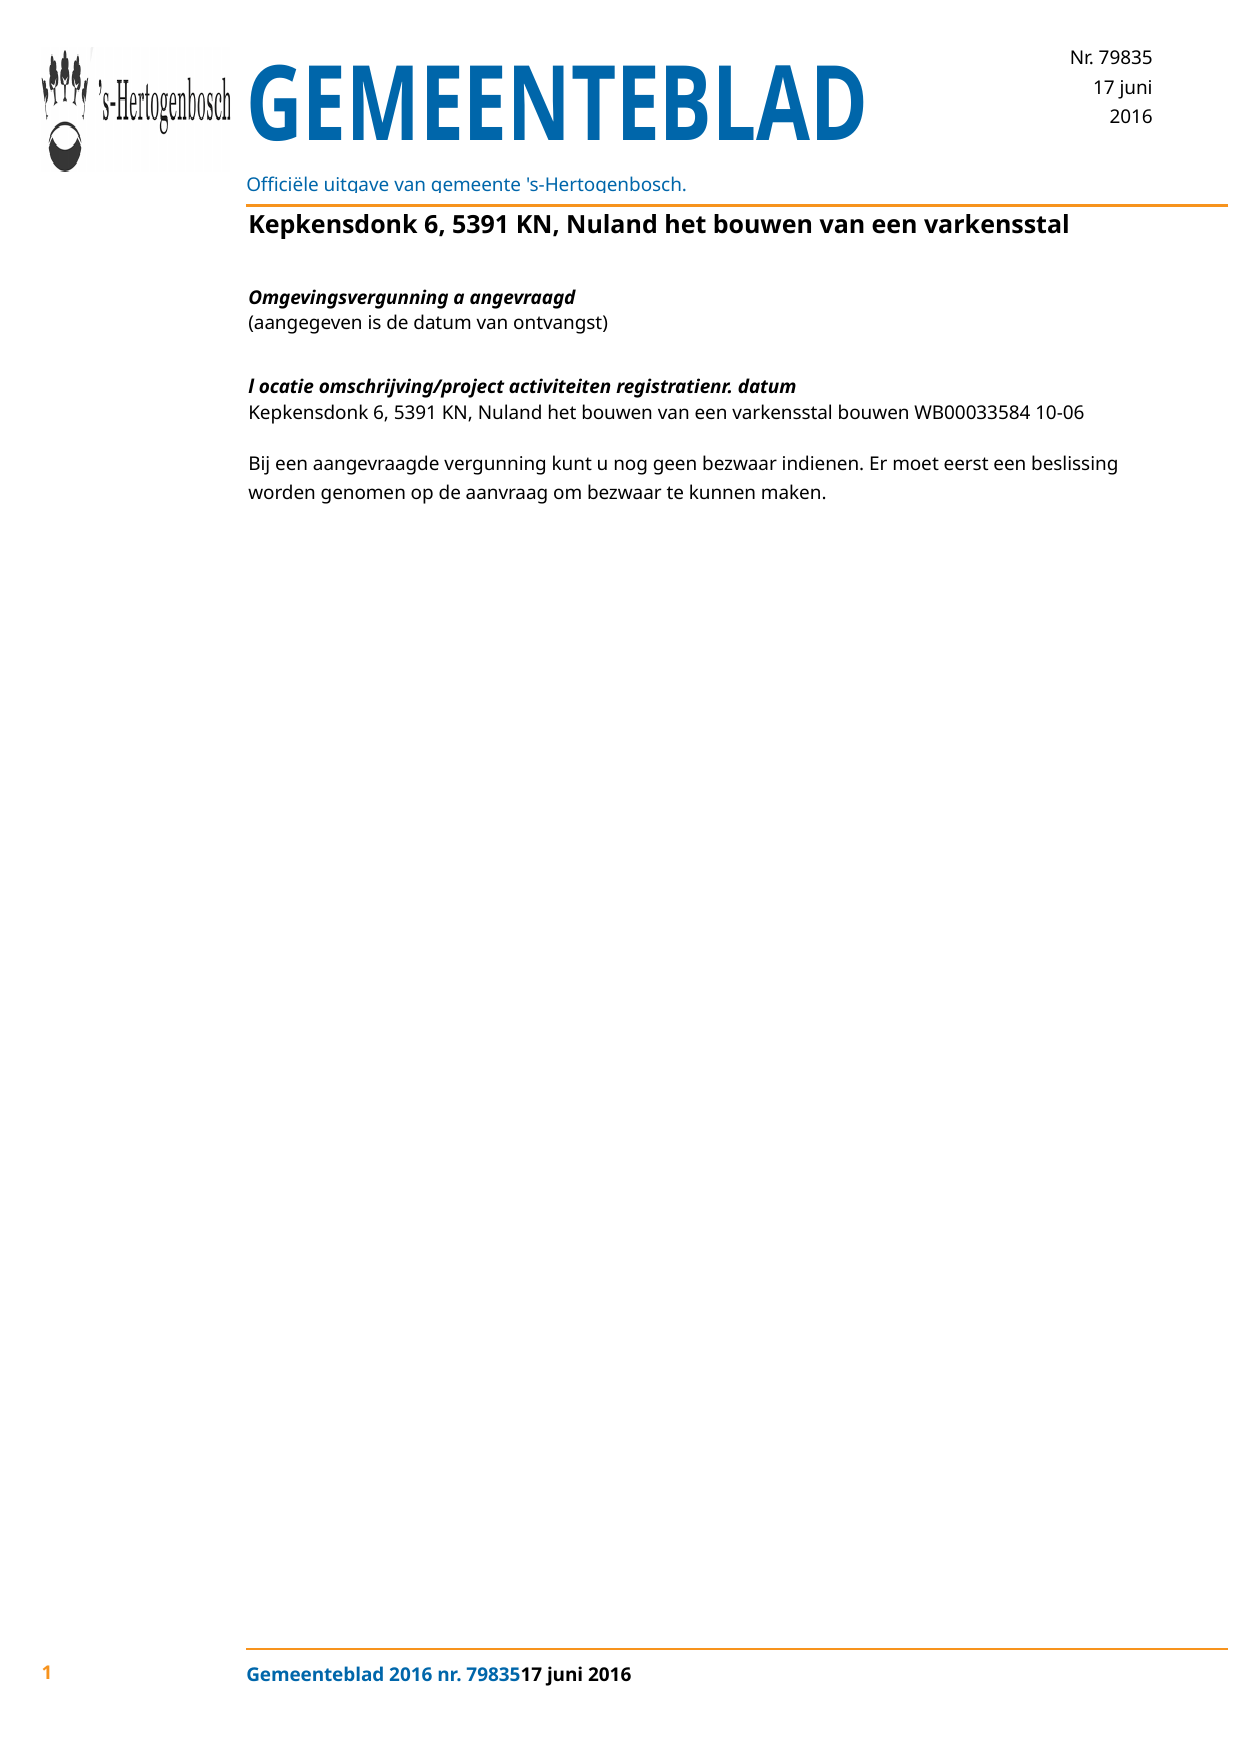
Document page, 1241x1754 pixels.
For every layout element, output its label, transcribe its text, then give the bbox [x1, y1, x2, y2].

text Bij een aangevraagde vergunning kunt u nog geen bezwaar indienen. Er moet eerst een beslissing worden genomen op de aanvraag om bezwaar te kunnen maken. [248, 450, 1152, 505]
picture [41, 47, 231, 172]
text Kepkensdonk 6, 5391 KN, Nuland het bouwen van een varkensstal [248, 207, 1152, 241]
text (aangegeven is de datum van ontvangst) [248, 309, 1152, 335]
text Kepkensdonk 6, 5391 KN, Nuland het bouwen van een varkensstal bouwen WB00033584 10-06 [248, 399, 1152, 425]
text l ocatie omschrijving/project activiteiten registratienr. datum [248, 373, 1152, 399]
text Omgevingsvergunning a angevraagd [248, 284, 1152, 309]
